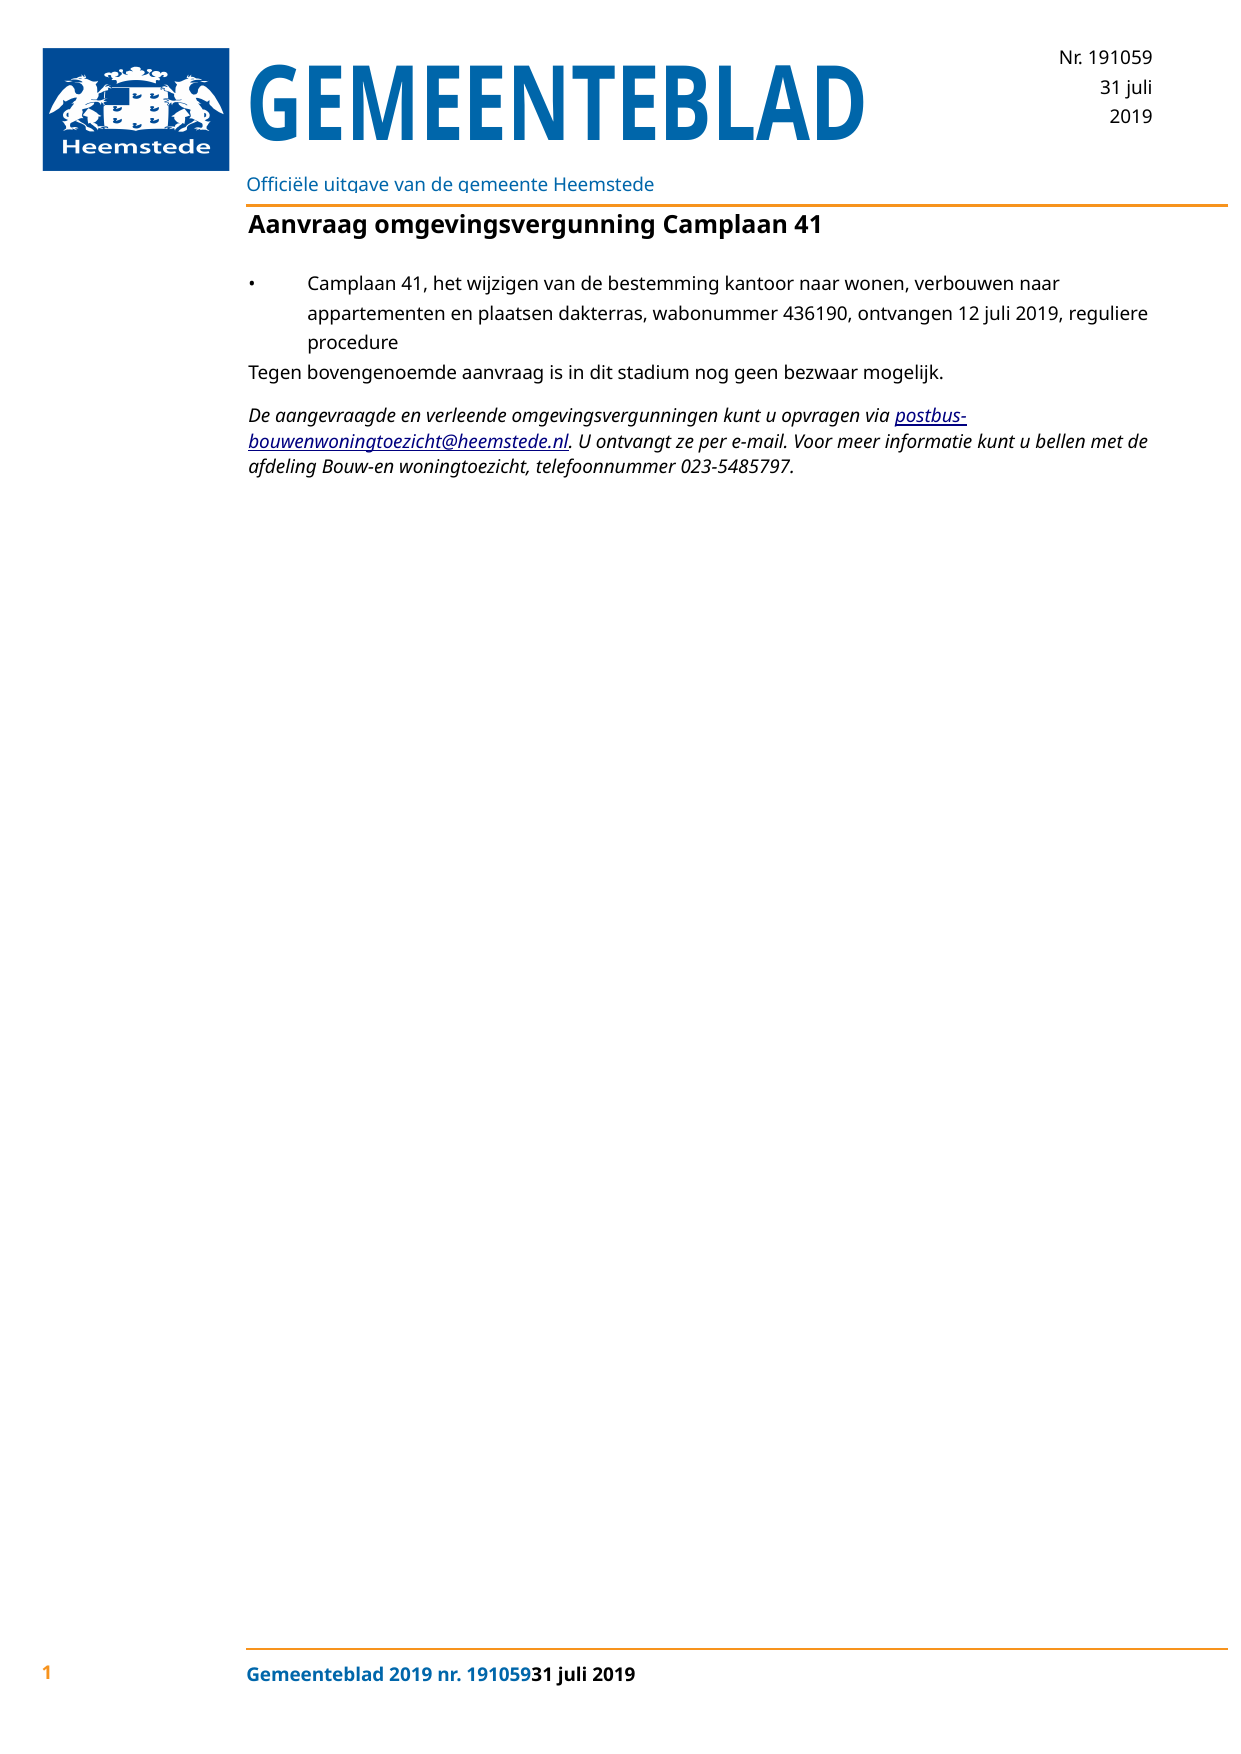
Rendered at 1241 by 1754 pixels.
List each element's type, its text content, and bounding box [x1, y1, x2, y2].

text Tegen bovengenoemde aanvraag is in dit stadium nog geen bezwaar mogelijk. [248, 359, 1152, 385]
list Camplaan 41, het wijzigen van de bestemming kantoor naar wonen, verbouwen naar appartementen en plaatsen dakterras, wabonummer 436190, ontvangen 12 juli 2019, reguliere procedure [248, 270, 1152, 355]
picture [41, 47, 231, 172]
text De aangevraagde en verleende omgevingsvergunningen kunt u opvragen via postbus-bouwenwoningtoezicht@heemstede.nl. U ontvangt ze per e-mail. Voor meer informatie kunt u bellen met de afdeling Bouw-en woningtoezicht, telefoonnummer 023-5485797. [248, 402, 1152, 479]
text Aanvraag omgevingsvergunning Camplaan 41 [248, 207, 1152, 241]
